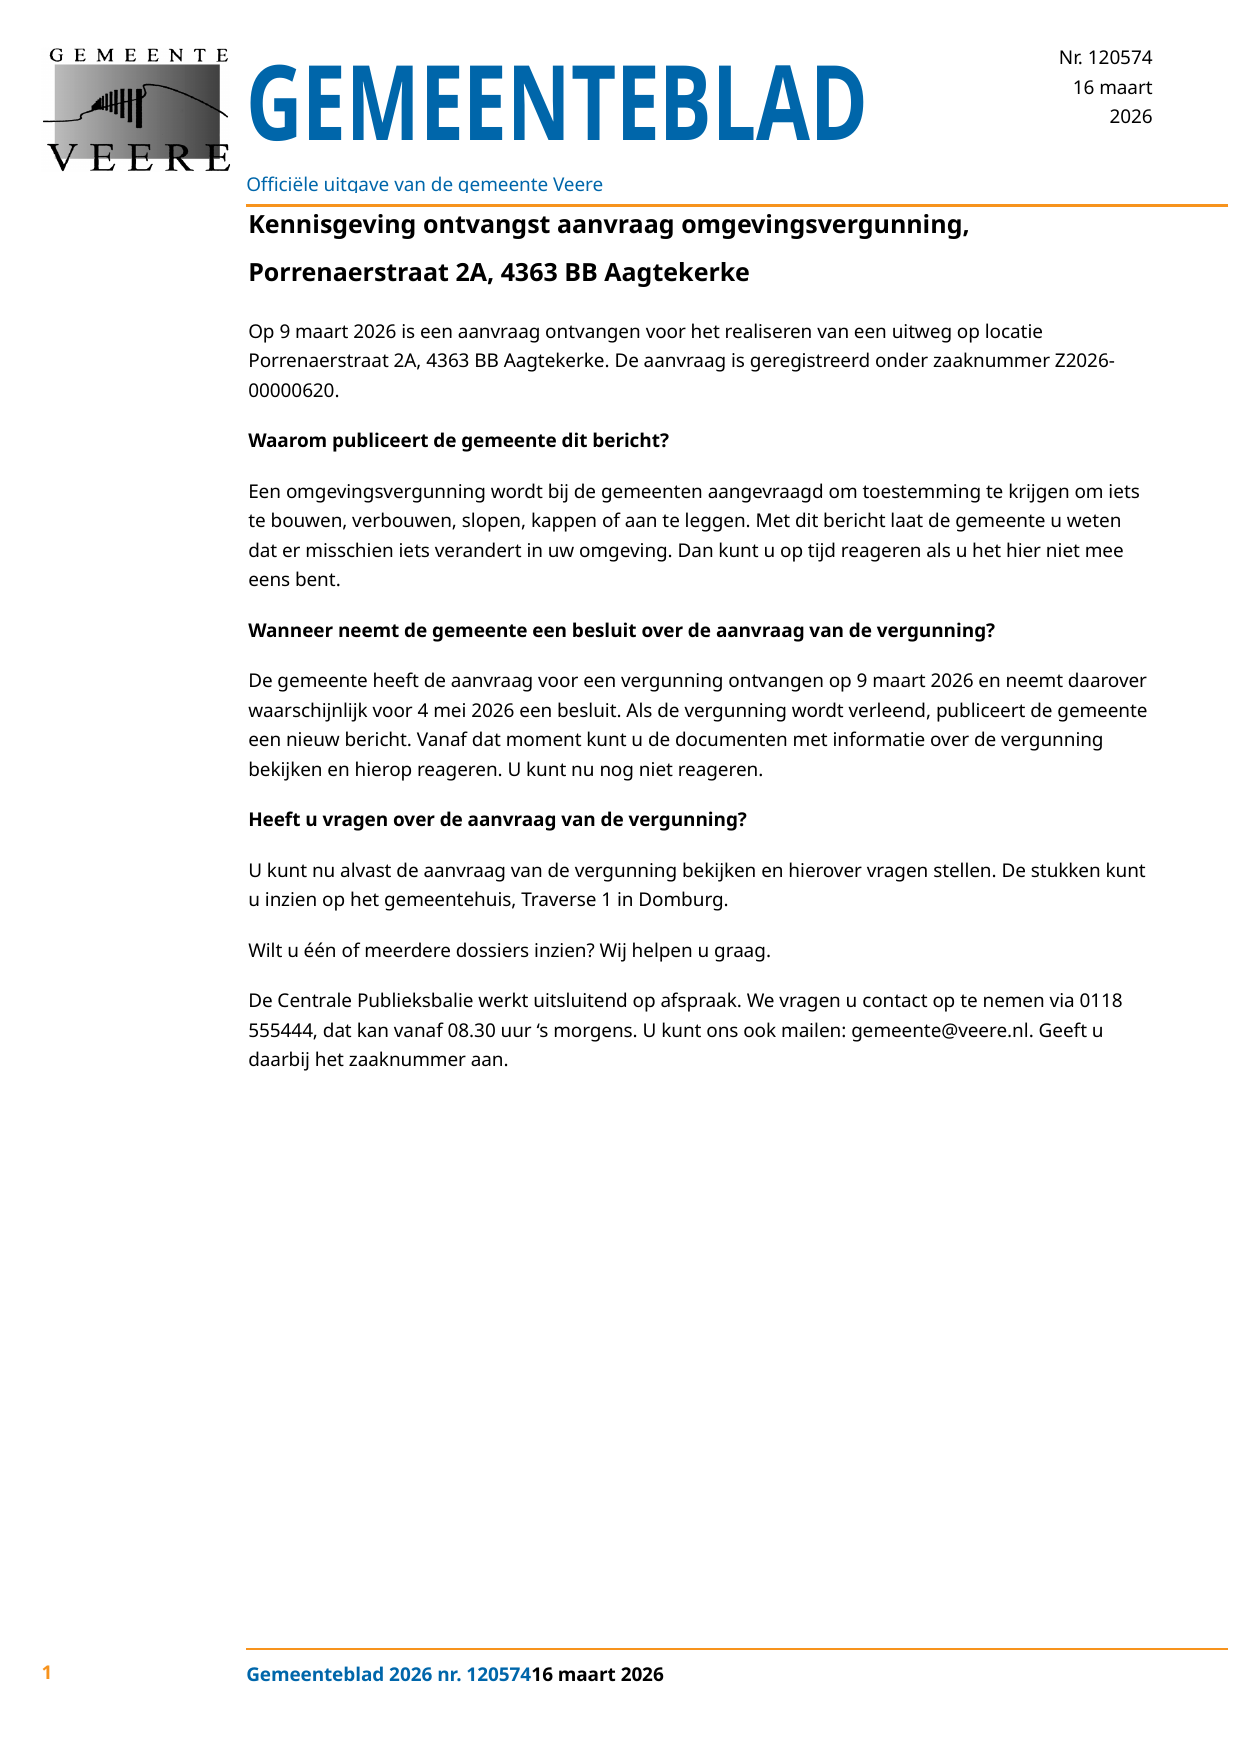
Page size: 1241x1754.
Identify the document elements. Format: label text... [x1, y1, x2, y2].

text Wilt u één of meerdere dossiers inzien? Wij helpen u graag. [248, 937, 1152, 963]
text Wanneer neemt de gemeente een besluit over de aanvraag van de vergunning? [248, 617, 1152, 643]
text Waarom publiceert de gemeente dit bericht? [248, 427, 1152, 453]
text Heeft u vragen over de aanvraag van de vergunning? [248, 807, 1152, 832]
text Op 9 maart 2026 is een aanvraag ontvangen voor het realiseren van een uitweg op locatie Porrenaerstraat 2A, 4363 BB Aagtekerke. De aanvraag is geregistreerd onder zaaknummer Z2026-00000620. [248, 318, 1152, 403]
text De Centrale Publieksbalie werkt uitsluitend op afspraak. We vragen u contact op te nemen via 0118 555444, dat kan vanaf 08.30 uur ‘s morgens. U kunt ons ook mailen: gemeente@veere.nl. Geeft u daarbij het zaaknummer aan. [248, 987, 1152, 1072]
picture [41, 47, 231, 172]
text Kennisgeving ontvangst aanvraag omgevingsvergunning, Porrenaerstraat 2A, 4363 BB Aagtekerke [248, 207, 1152, 288]
text Een omgevingsvergunning wordt bij de gemeenten aangevraagd om toestemming te krijgen om iets te bouwen, verbouwen, slopen, kappen of aan te leggen. Met dit bericht laat de gemeente u weten dat er misschien iets verandert in uw omgeving. Dan kunt u op tijd reageren als u het hier niet mee eens bent. [248, 478, 1152, 592]
text De gemeente heeft de aanvraag voor een vergunning ontvangen op 9 maart 2026 en neemt daarover waarschijnlijk voor 4 mei 2026 een besluit. Als de vergunning wordt verleend, publiceert de gemeente een nieuw bericht. Vanaf dat moment kunt u de documenten met informatie over de vergunning bekijken en hierop reageren. U kunt nu nog niet reageren. [248, 667, 1152, 782]
text U kunt nu alvast de aanvraag van de vergunning bekijken en hierover vragen stellen. De stukken kunt u inzien op het gemeentehuis, Traverse 1 in Domburg. [248, 857, 1152, 912]
